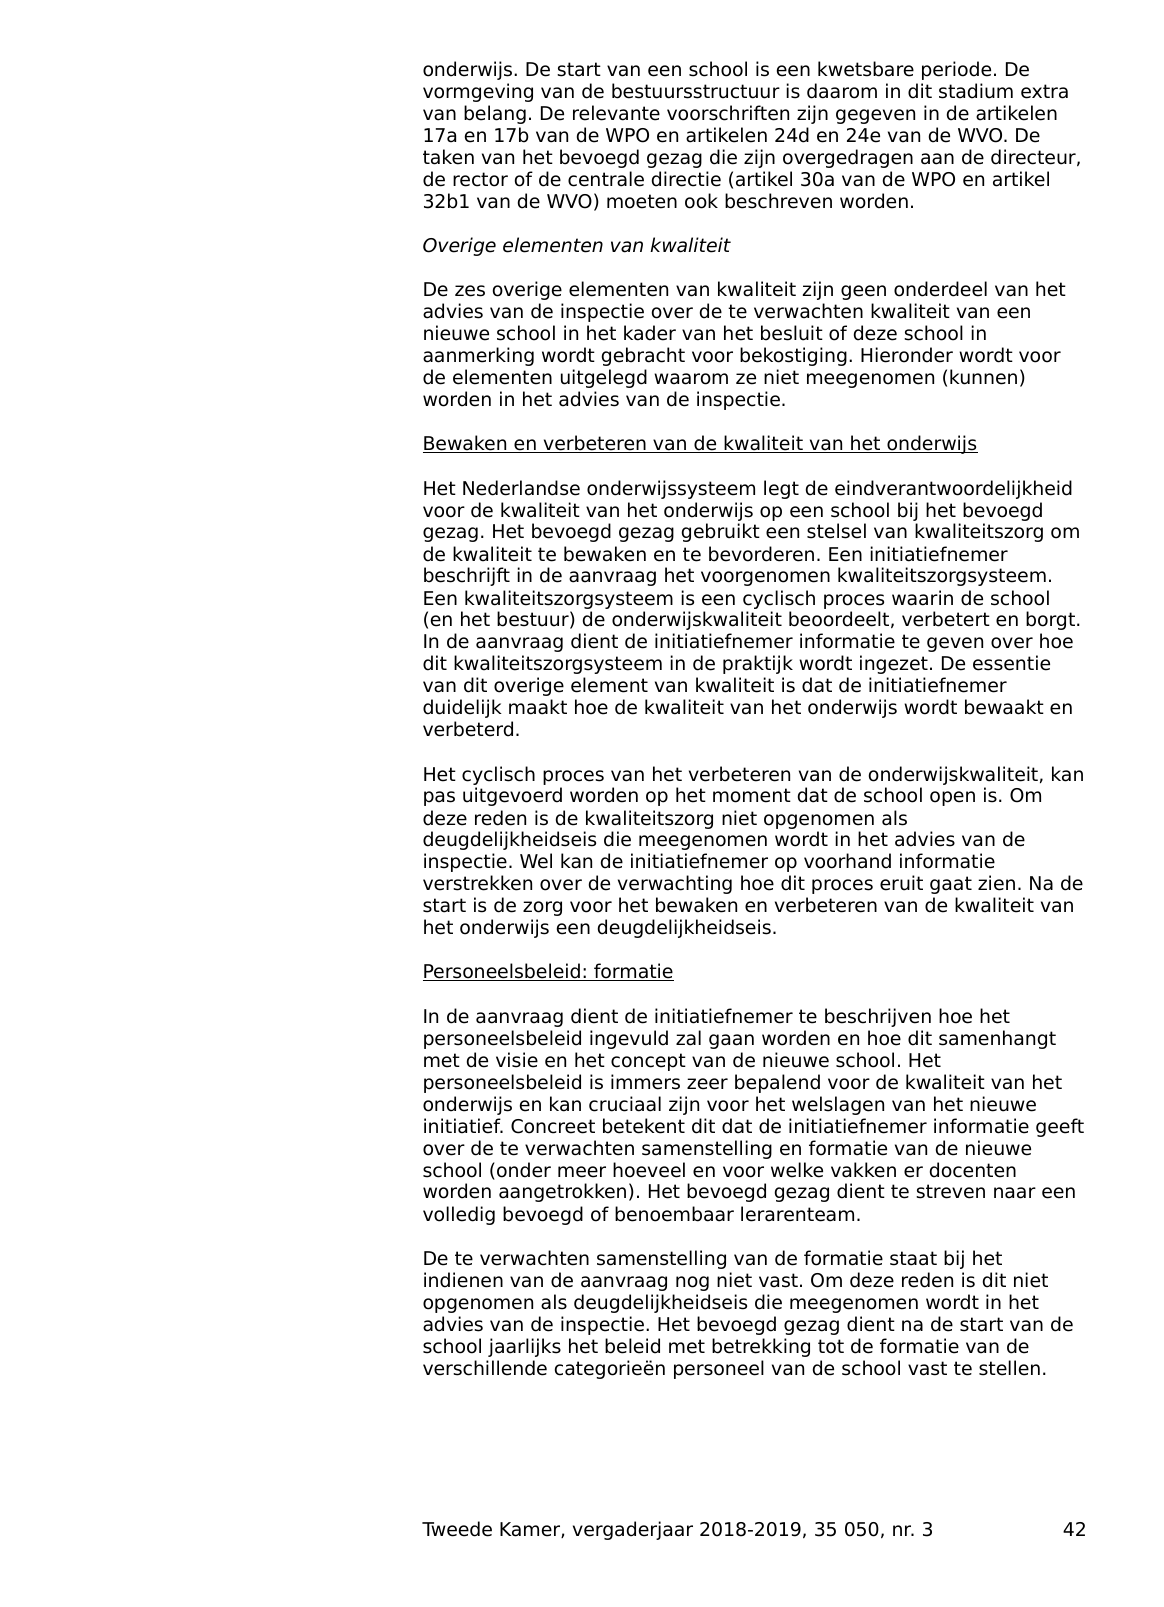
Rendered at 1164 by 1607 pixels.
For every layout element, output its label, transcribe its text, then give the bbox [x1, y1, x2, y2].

text In de aanvraag dient de initiatiefnemer te beschrijven hoe het personeelsbeleid ingevuld zal gaan worden en hoe dit samenhangt met de visie en het concept van de nieuwe school. Het personeelsbeleid is immers zeer bepalend voor de kwaliteit van het onderwijs en kan cruciaal zijn voor het welslagen van het nieuwe initiatief. Concreet betekent dit dat de initiatiefnemer informatie geeft over de te verwachten samenstelling en formatie van de nieuwe school (onder meer hoeveel en voor welke vakken er docenten worden aangetrokken). Het bevoegd gezag dient te streven naar een volledig bevoegd of benoembaar lerarenteam. [422, 1006, 1087, 1225]
text De te verwachten samenstelling van de formatie staat bij het indienen van de aanvraag nog niet vast. Om deze reden is dit niet opgenomen als deugdelijkheidseis die meegenomen wordt in het advies van de inspectie. Het bevoegd gezag dient na de start van de school jaarlijks het beleid met betrekking tot de formatie van de verschillende categorieën personeel van de school vast te stellen. [422, 1248, 1087, 1379]
text Het Nederlandse onderwijssysteem legt de eindverantwoordelijkheid voor de kwaliteit van het onderwijs op een school bij het bevoegd gezag. Het bevoegd gezag gebruikt een stelsel van kwaliteitszorg om de kwaliteit te bewaken en te bevorderen. Een initiatiefnemer beschrijft in de aanvraag het voorgenomen kwaliteitszorgsysteem. Een kwaliteitszorgsysteem is een cyclisch proces waarin de school (en het bestuur) de onderwijskwaliteit beoordeelt, verbetert en borgt. In de aanvraag dient de initiatiefnemer informatie te geven over hoe dit kwaliteitszorgsysteem in de praktijk wordt ingezet. De essentie van dit overige element van kwaliteit is dat de initiatiefnemer duidelijk maakt hoe de kwaliteit van het onderwijs wordt bewaakt en verbeterd. [422, 477, 1087, 741]
text De zes overige elementen van kwaliteit zijn geen onderdeel van het advies van de inspectie over de te verwachten kwaliteit van een nieuwe school in het kader van het besluit of deze school in aanmerking wordt gebracht voor bekostiging. Hieronder wordt voor de elementen uitgelegd waarom ze niet meegenomen (kunnen) worden in het advies van de inspectie. [422, 279, 1087, 411]
subtitle Bewaken en verbeteren van de kwaliteit van het onderwijs [422, 433, 1087, 455]
text onderwijs. De start van een school is een kwetsbare periode. De vormgeving van de bestuursstructuur is daarom in dit stadium extra van belang. De relevante voorschriften zijn gegeven in de artikelen 17a en 17b van de WPO en artikelen 24d en 24e van de WVO. De taken van het bevoegd gezag die zijn overgedragen aan de directeur, de rector of de centrale directie (artikel 30a van de WPO en artikel 32b1 van de WVO) moeten ook beschreven worden. [422, 59, 1087, 213]
subtitle Overige elementen van kwaliteit [422, 235, 1087, 257]
text Het cyclisch proces van het verbeteren van de onderwijskwaliteit, kan pas uitgevoerd worden op het moment dat de school open is. Om deze reden is de kwaliteitszorg niet opgenomen als deugdelijkheidseis die meegenomen wordt in het advies van de inspectie. Wel kan de initiatiefnemer op voorhand informatie verstrekken over de verwachting hoe dit proces eruit gaat zien. Na de start is de zorg voor het bewaken en verbeteren van de kwaliteit van het onderwijs een deugdelijkheidseis. [422, 763, 1087, 939]
subtitle Personeelsbeleid: formatie [422, 961, 1087, 983]
